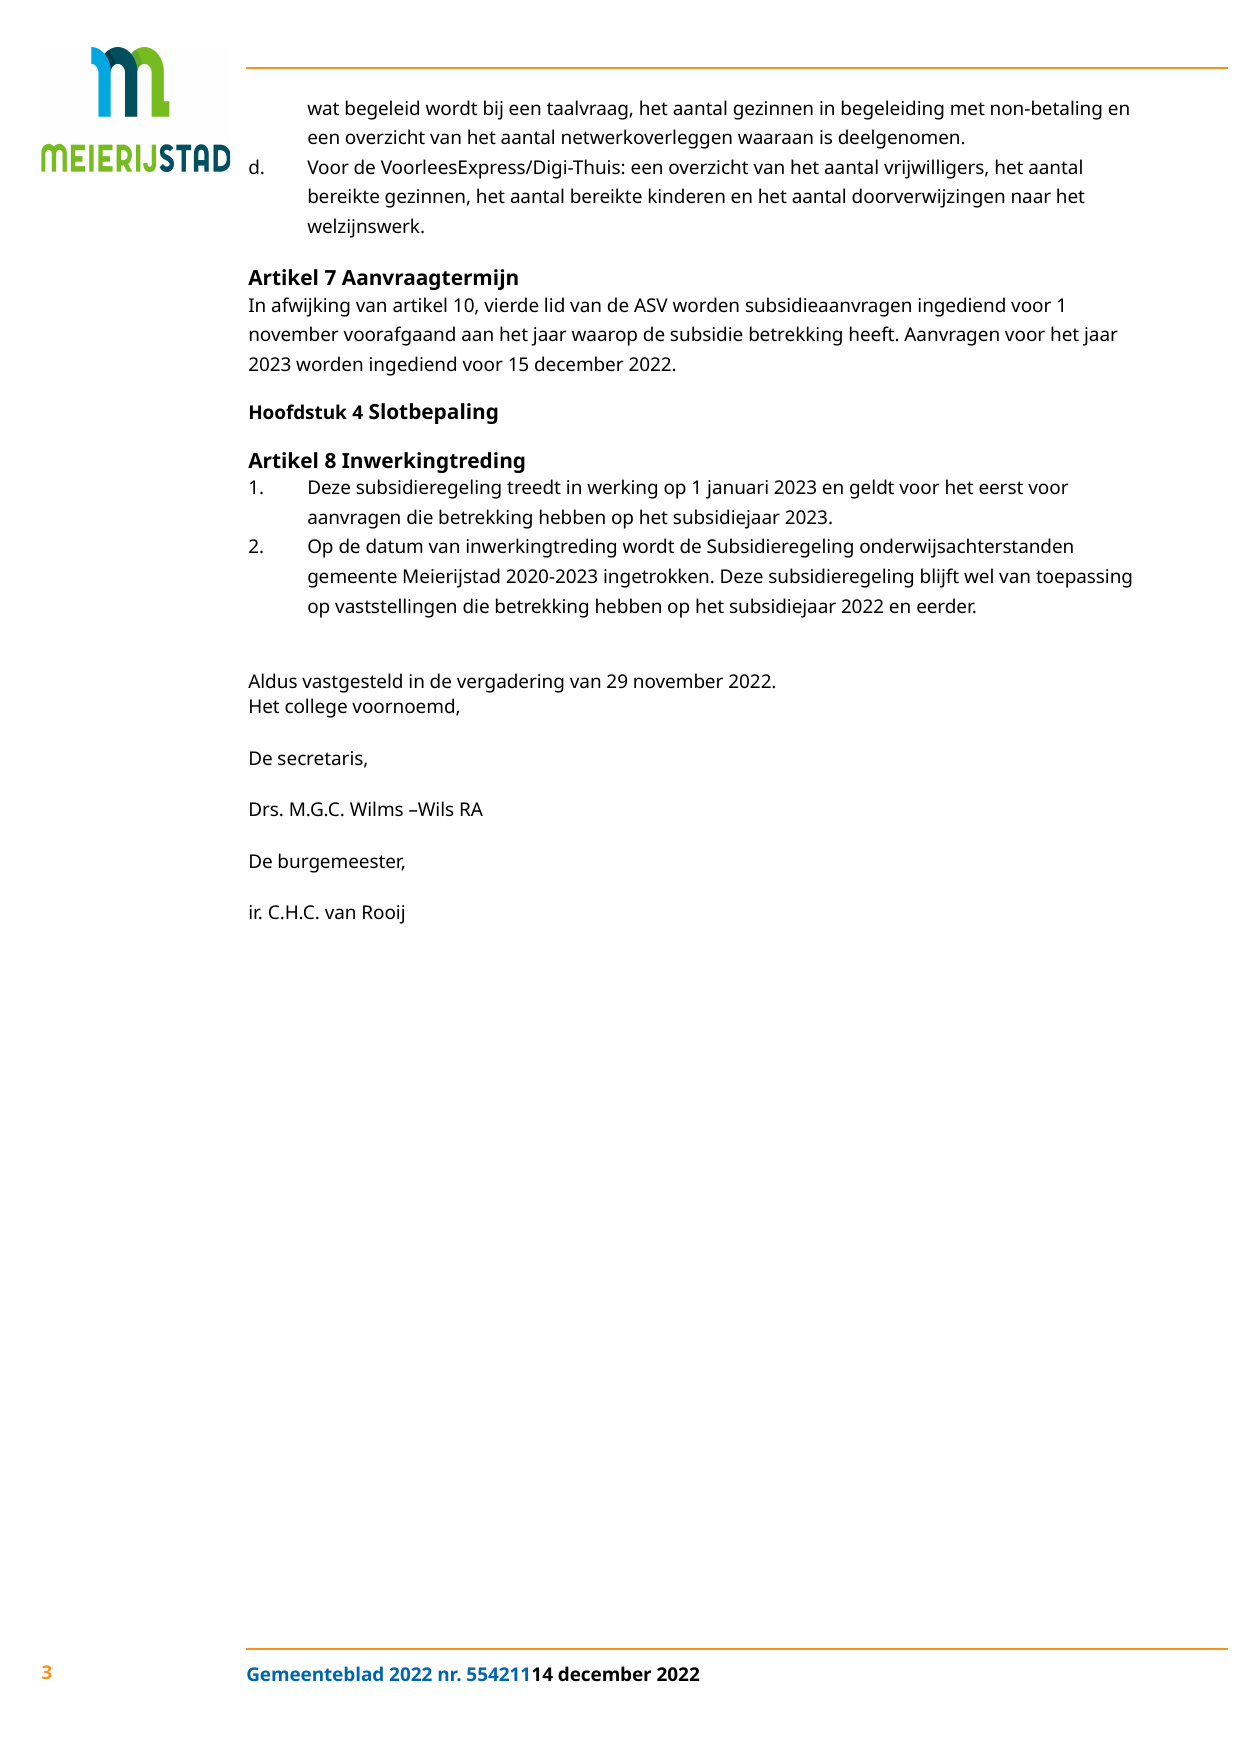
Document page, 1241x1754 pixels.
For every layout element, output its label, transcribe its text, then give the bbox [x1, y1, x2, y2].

text De secretaris, [248, 745, 1152, 771]
text Artikel 7 Aanvraagtermijn [248, 263, 1152, 292]
list Deze subsidieregeling treedt in werking op 1 januari 2023 en geldt voor het eerst voor aanvragen die betrekking hebben op het subsidiejaar 2023. [248, 474, 1152, 530]
text Aldus vastgesteld in de vergadering van 29 november 2022. [248, 668, 1152, 694]
text Artikel 8 Inwerkingtreding [248, 446, 1152, 474]
text De burgemeester, [248, 848, 1152, 874]
text ir. C.H.C. van Rooij [248, 899, 1152, 925]
text Hoofdstuk 4 Slotbepaling [248, 397, 1152, 425]
list Op de datum van inwerkingtreding wordt de Subsidieregeling onderwijsachterstanden gemeente Meierijstad 2020-2023 ingetrokken. Deze subsidieregeling blijft wel van toepassing op vaststellingen die betrekking hebben op het subsidiejaar 2022 en eerder. [248, 534, 1152, 618]
text Het college voornoemd, [248, 694, 1152, 719]
text Drs. M.G.C. Wilms –Wils RA [248, 797, 1152, 822]
list wat begeleid wordt bij een taalvraag, het aantal gezinnen in begeleiding met non-betaling en een overzicht van het aantal netwerkoverleggen waaraan is deelgenomen. [248, 95, 1152, 150]
text In afwijking van artikel 10, vierde lid van de ASV worden subsidieaanvragen ingediend voor 1 november voorafgaand aan het jaar waarop de subsidie betrekking heeft. Aanvragen voor het jaar 2023 worden ingediend voor 15 december 2022. [248, 292, 1152, 377]
list Voor de VoorleesExpress/Digi-Thuis: een overzicht van het aantal vrijwilligers, het aantal bereikte gezinnen, het aantal bereikte kinderen en het aantal doorverwijzingen naar het welzijnswerk. [248, 154, 1152, 239]
picture [41, 47, 231, 172]
